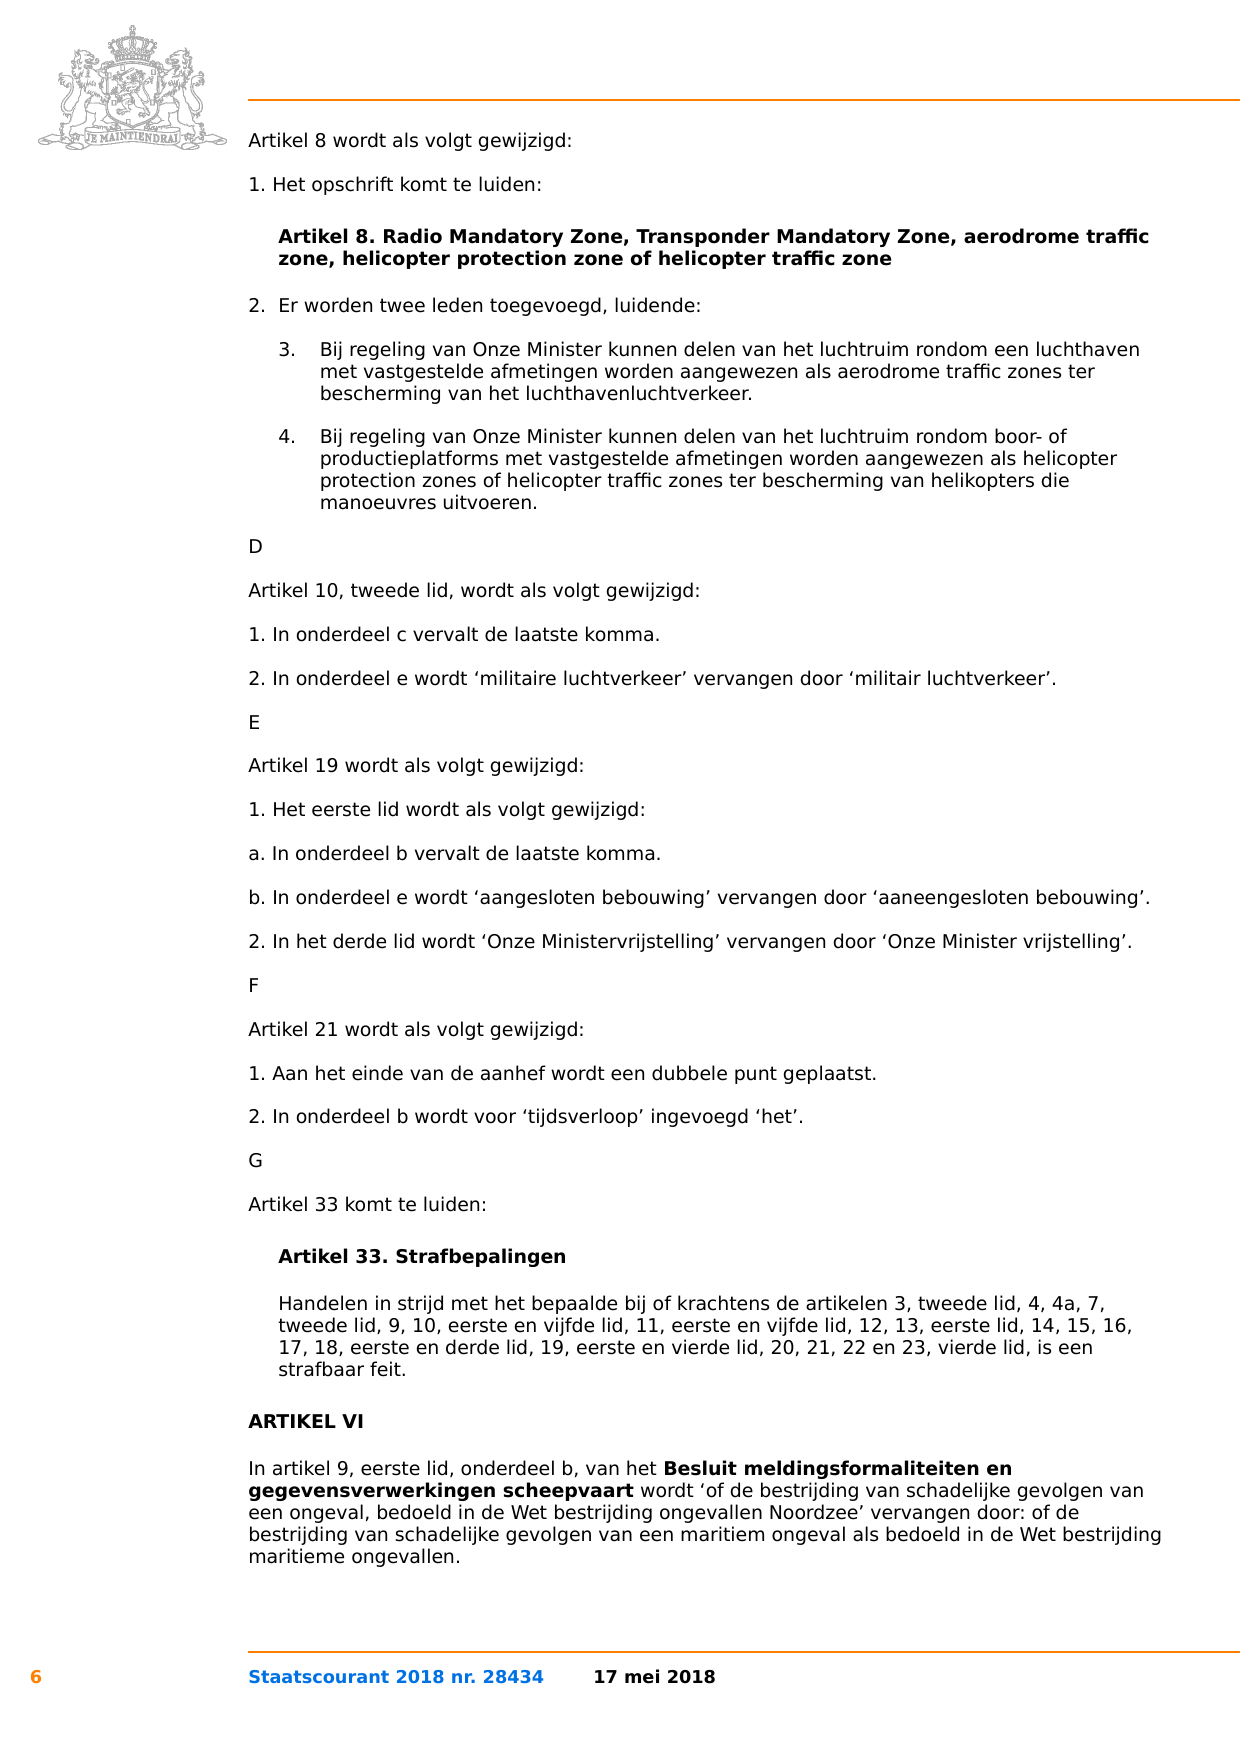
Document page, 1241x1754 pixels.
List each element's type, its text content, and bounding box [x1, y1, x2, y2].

subtitle Artikel 8. Radio Mandatory Zone, Transponder Mandatory Zone, aerodrome traffic zone, helicopter protection zone of helicopter traffic zone [278, 226, 1163, 270]
text 1. Aan het einde van de aanhef wordt een dubbele punt geplaatst. [248, 1062, 1163, 1084]
text E [248, 712, 1163, 733]
text 2. In onderdeel e wordt ‘militaire luchtverkeer’ vervangen door ‘militair luchtverkeer’. [248, 668, 1163, 690]
text 1. Het eerste lid wordt als volgt gewijzigd: [248, 799, 1163, 821]
text a. In onderdeel b vervalt de laatste komma. [248, 843, 1163, 865]
text Handelen in strijd met het bepaalde bij of krachtens de artikelen 3, tweede lid, 4, 4a, 7, tweede lid, 9, 10, eerste en vijfde lid, 11, eerste en vijfde lid, 12, 13, eerste lid, 14, 15, 16, 17, 18, eerste en derde lid, 19, eerste en vierde lid, 20, 21, 22 en 23, vierde lid, is een strafbaar feit. [278, 1293, 1163, 1381]
text 2. In onderdeel b wordt voor ‘tijdsverloop’ ingevoegd ‘het’. [248, 1106, 1163, 1128]
text In artikel 9, eerste lid, onderdeel b, van het Besluit meldingsformaliteiten en gegevensverwerkingen scheepvaart wordt ‘of de bestrijding van schadelijke gevolgen van een ongeval, bedoeld in de Wet bestrijding ongevallen Noordzee’ vervangen door: of de bestrijding van schadelijke gevolgen van een maritiem ongeval als bedoeld in de Wet bestrijding maritieme ongevallen. [248, 1458, 1163, 1568]
text 3. Bij regeling van Onze Minister kunnen delen van het luchtruim rondom een luchthaven met vastgestelde afmetingen worden aangewezen als aerodrome traffic zones ter bescherming van het luchthavenluchtverkeer. [278, 338, 1163, 404]
subtitle ARTIKEL VI [248, 1411, 1163, 1433]
text Artikel 8 wordt als volgt gewijzigd: [248, 130, 1163, 152]
text 1. In onderdeel c vervalt de laatste komma. [248, 624, 1163, 646]
text F [248, 975, 1163, 997]
text Artikel 33 komt te luiden: [248, 1194, 1163, 1216]
text b. In onderdeel e wordt ‘aangesloten bebouwing’ vervangen door ‘aaneengesloten bebouwing’. [248, 887, 1163, 909]
text 2. Er worden twee leden toegevoegd, luidende: [248, 295, 1163, 317]
text 1. Het opschrift komt te luiden: [248, 174, 1163, 196]
text Artikel 19 wordt als volgt gewijzigd: [248, 755, 1163, 777]
text Artikel 21 wordt als volgt gewijzigd: [248, 1018, 1163, 1041]
text D [248, 536, 1163, 558]
text Artikel 10, tweede lid, wordt als volgt gewijzigd: [248, 580, 1163, 602]
subtitle Artikel 33. Strafbepalingen [278, 1246, 1163, 1268]
text G [248, 1150, 1163, 1172]
text 4. Bij regeling van Onze Minister kunnen delen van het luchtruim rondom boor- of productieplatforms met vastgestelde afmetingen worden aangewezen als helicopter protection zones of helicopter traffic zones ter bescherming van helikopters die manoeuvres uitvoeren. [278, 426, 1163, 514]
text 2. In het derde lid wordt ‘Onze Ministervrijstelling’ vervangen door ‘Onze Minister vrijstelling’. [248, 931, 1163, 953]
picture [38, 25, 227, 150]
